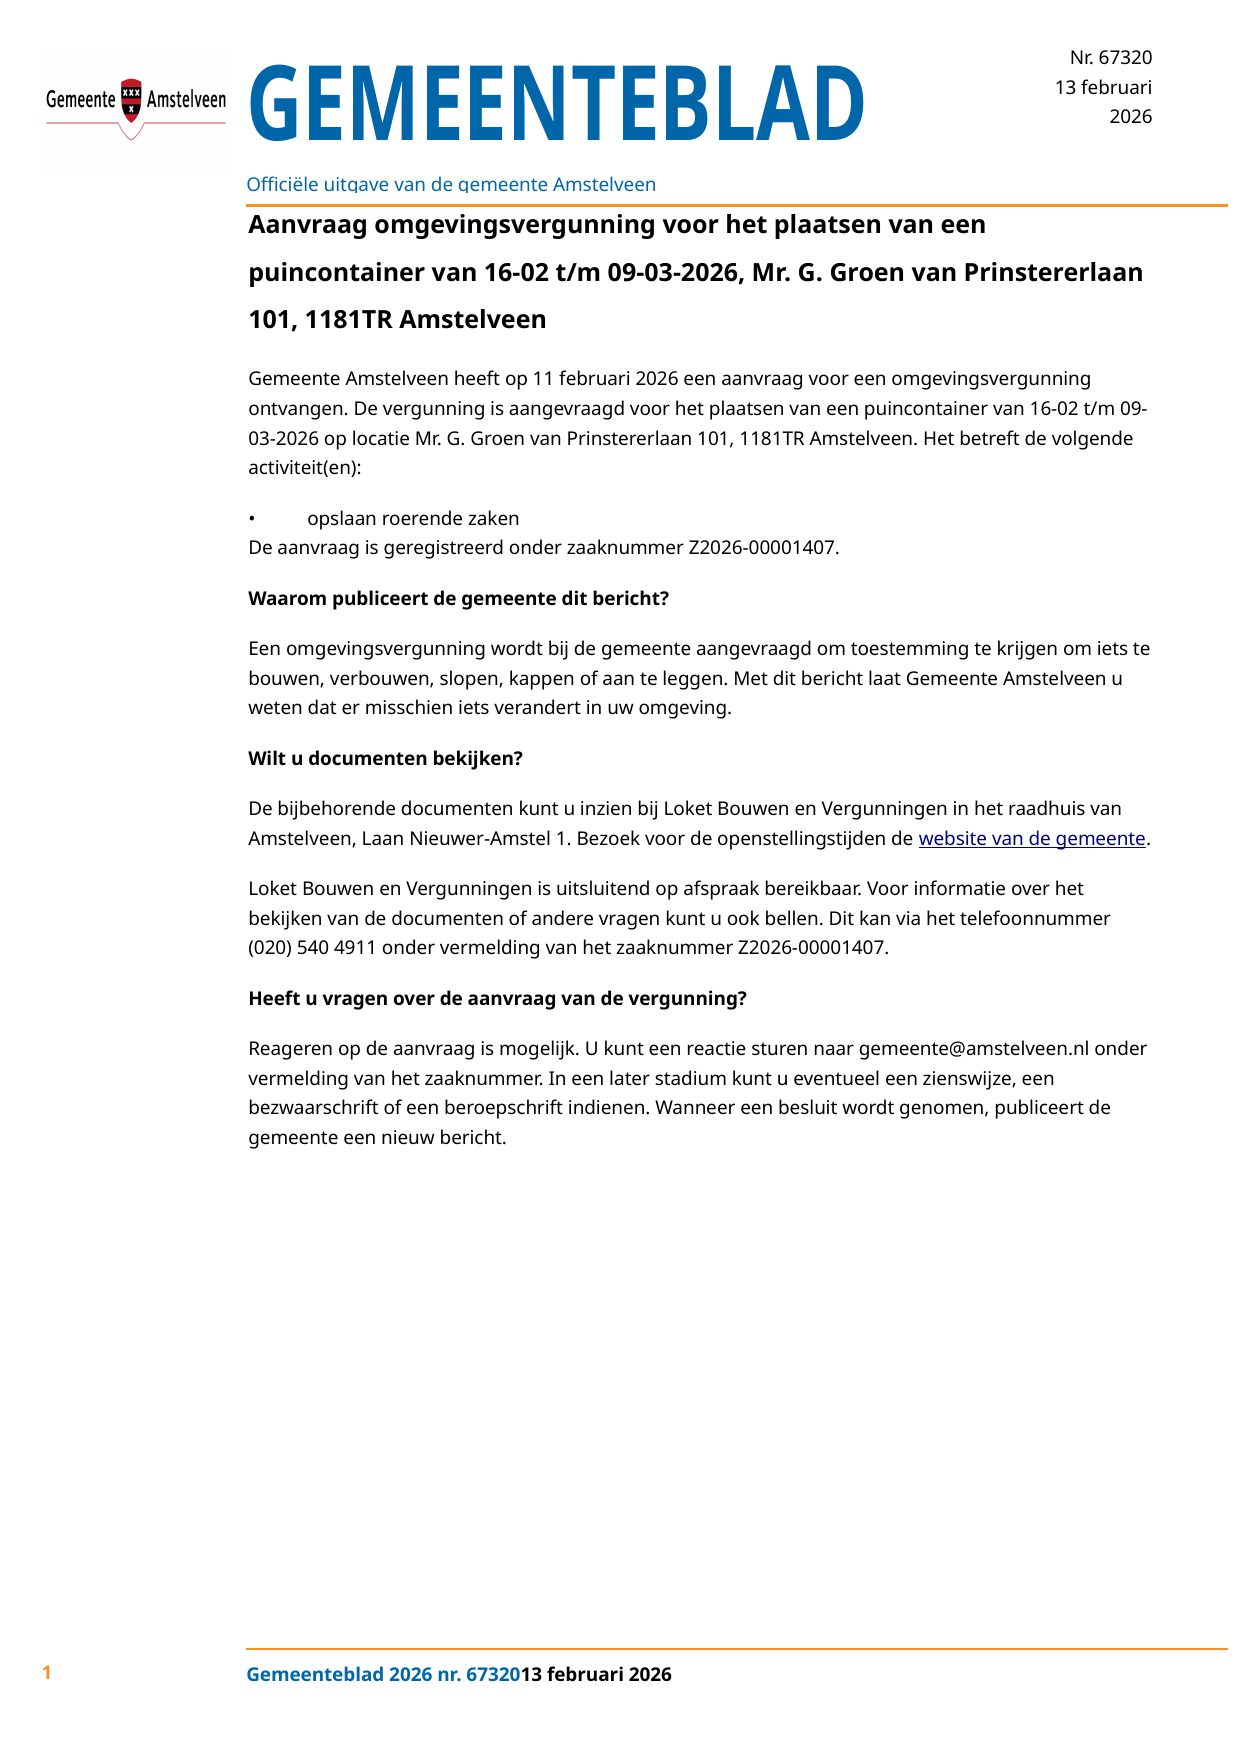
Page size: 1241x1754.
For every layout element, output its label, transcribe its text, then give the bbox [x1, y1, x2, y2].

text Reageren op de aanvraag is mogelijk. U kunt een reactie sturen naar gemeente@amstelveen.nl onder vermelding van het zaaknummer. In een later stadium kunt u eventueel een zienswijze, een bezwaarschrift of een beroepschrift indienen. Wanneer een besluit wordt genomen, publiceert de gemeente een nieuw bericht. [248, 1035, 1152, 1149]
text Loket Bouwen en Vergunningen is uitsluitend op afspraak bereikbaar. Voor informatie over het bekijken van de documenten of andere vragen kunt u ook bellen. Dit kan via het telefoonnummer (020) 540 4911 onder vermelding van het zaaknummer Z2026-00001407. [248, 875, 1152, 960]
text Aanvraag omgevingsvergunning voor het plaatsen van een puincontainer van 16-02 t/m 09-03-2026, Mr. G. Groen van Prinstererlaan 101, 1181TR Amstelveen [248, 207, 1152, 336]
text De bijbehorende documenten kunt u inzien bij Loket Bouwen en Vergunningen in het raadhuis van Amstelveen, Laan Nieuwer-Amstel 1. Bezoek voor de openstellingstijden de website van de gemeente. [248, 795, 1152, 850]
text Gemeente Amstelveen heeft op 11 februari 2026 een aanvraag voor een omgevingsvergunning ontvangen. De vergunning is aangevraagd voor het plaatsen van een puincontainer van 16-02 t/m 09-03-2026 op locatie Mr. G. Groen van Prinstererlaan 101, 1181TR Amstelveen. Het betreft de volgende activiteit(en): [248, 366, 1152, 480]
text Wilt u documenten bekijken? [248, 745, 1152, 770]
text Heeft u vragen over de aanvraag van de vergunning? [248, 985, 1152, 1010]
text De aanvraag is geregistreerd onder zaaknummer Z2026-00001407. [248, 534, 1152, 560]
picture [41, 47, 231, 172]
list opslaan roerende zaken [248, 505, 1152, 530]
text Een omgevingsvergunning wordt bij de gemeente aangevraagd om toestemming te krijgen om iets te bouwen, verbouwen, slopen, kappen of aan te leggen. Met dit bericht laat Gemeente Amstelveen u weten dat er misschien iets verandert in uw omgeving. [248, 635, 1152, 720]
text Waarom publiceert de gemeente dit bericht? [248, 585, 1152, 610]
